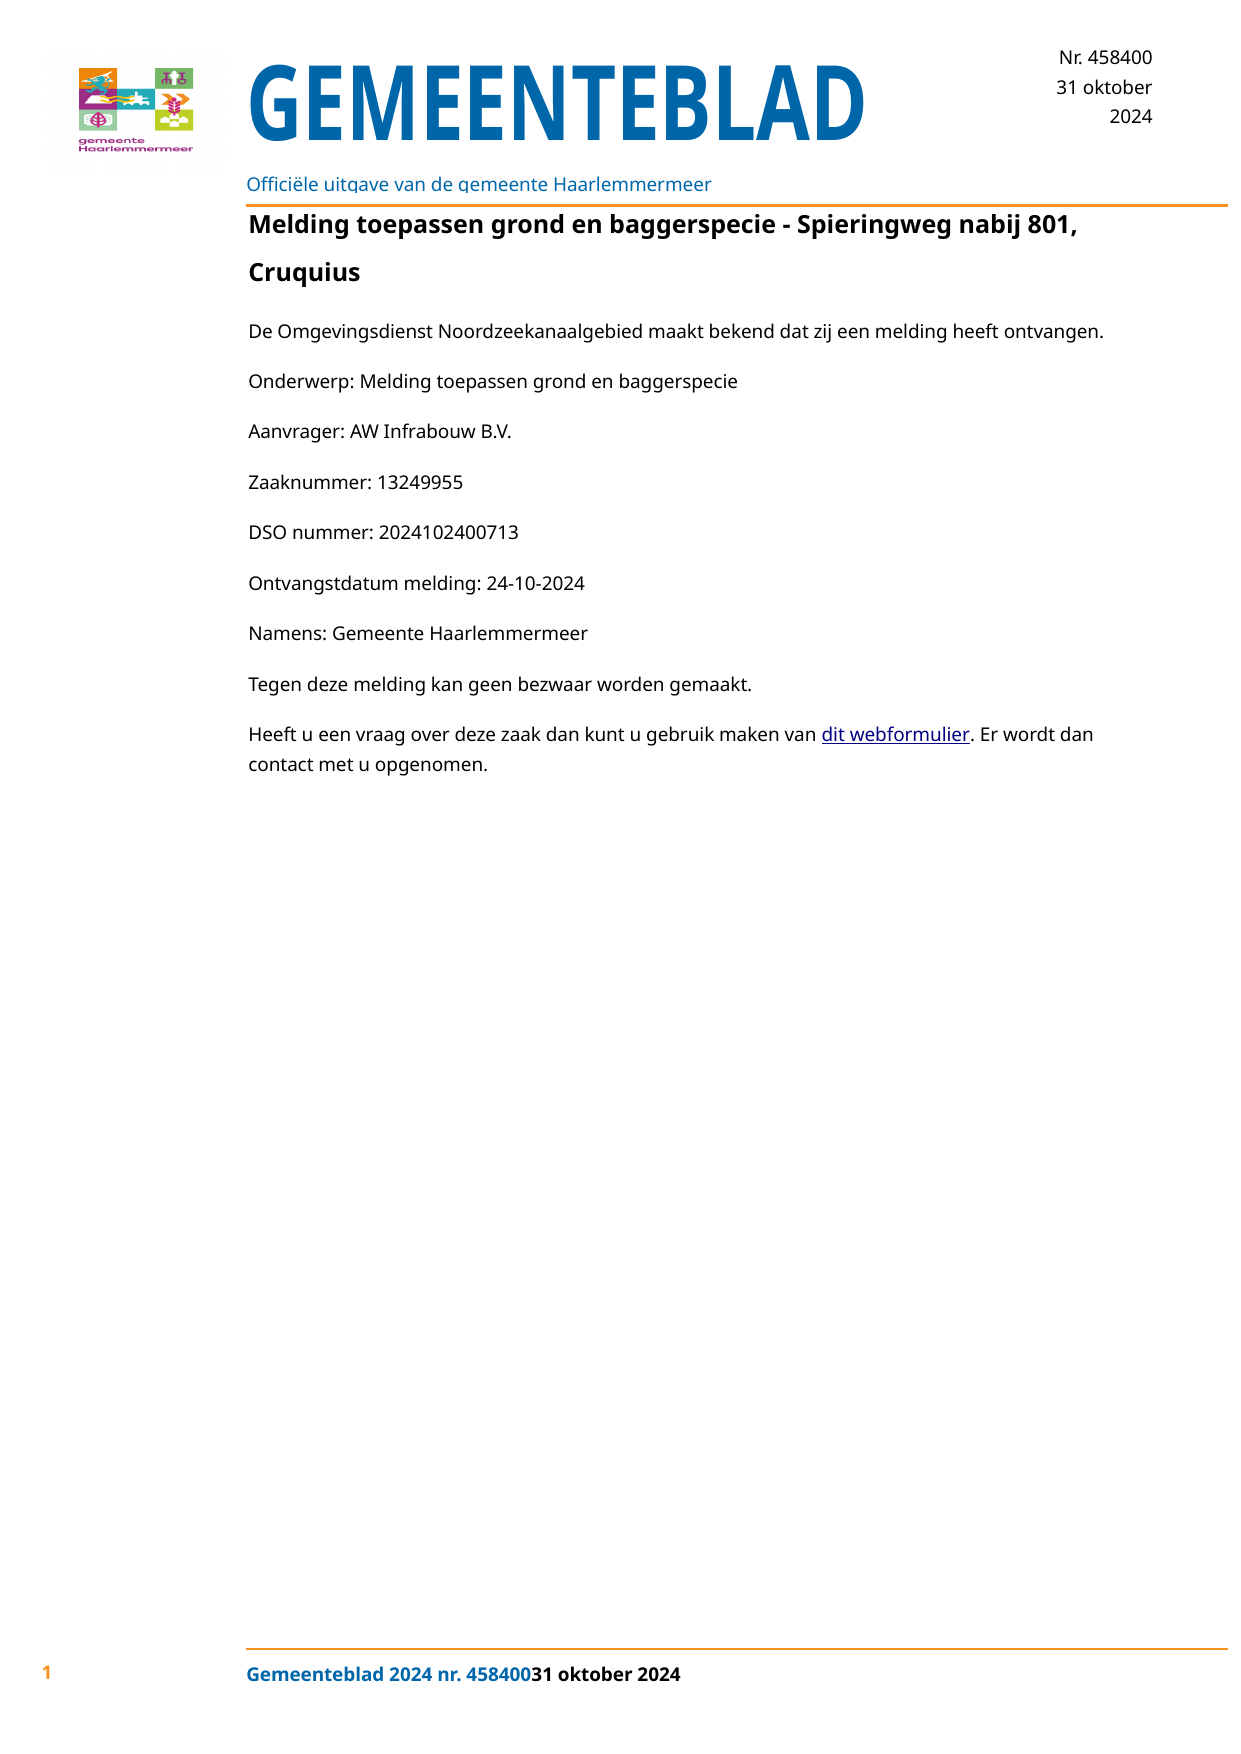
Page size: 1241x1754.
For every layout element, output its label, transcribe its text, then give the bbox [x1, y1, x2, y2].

picture [41, 47, 231, 172]
text Zaaknummer: 13249955 [248, 469, 1152, 495]
text Heeft u een vraag over deze zaak dan kunt u gebruik maken van dit webformulier. Er wordt dan contact met u opgenomen. [248, 721, 1152, 777]
text Namens: Gemeente Haarlemmermeer [248, 620, 1152, 646]
text Ontvangstdatum melding: 24-10-2024 [248, 570, 1152, 596]
text Aanvrager: AW Infrabouw B.V. [248, 419, 1152, 444]
text DSO nummer: 2024102400713 [248, 519, 1152, 545]
text Tegen deze melding kan geen bezwaar worden gemaakt. [248, 671, 1152, 697]
text De Omgevingsdienst Noordzeekanaalgebied maakt bekend dat zij een melding heeft ontvangen. [248, 318, 1152, 344]
text Onderwerp: Melding toepassen grond en baggerspecie [248, 368, 1152, 394]
text Melding toepassen grond en baggerspecie - Spieringweg nabij 801, Cruquius [248, 207, 1152, 288]
